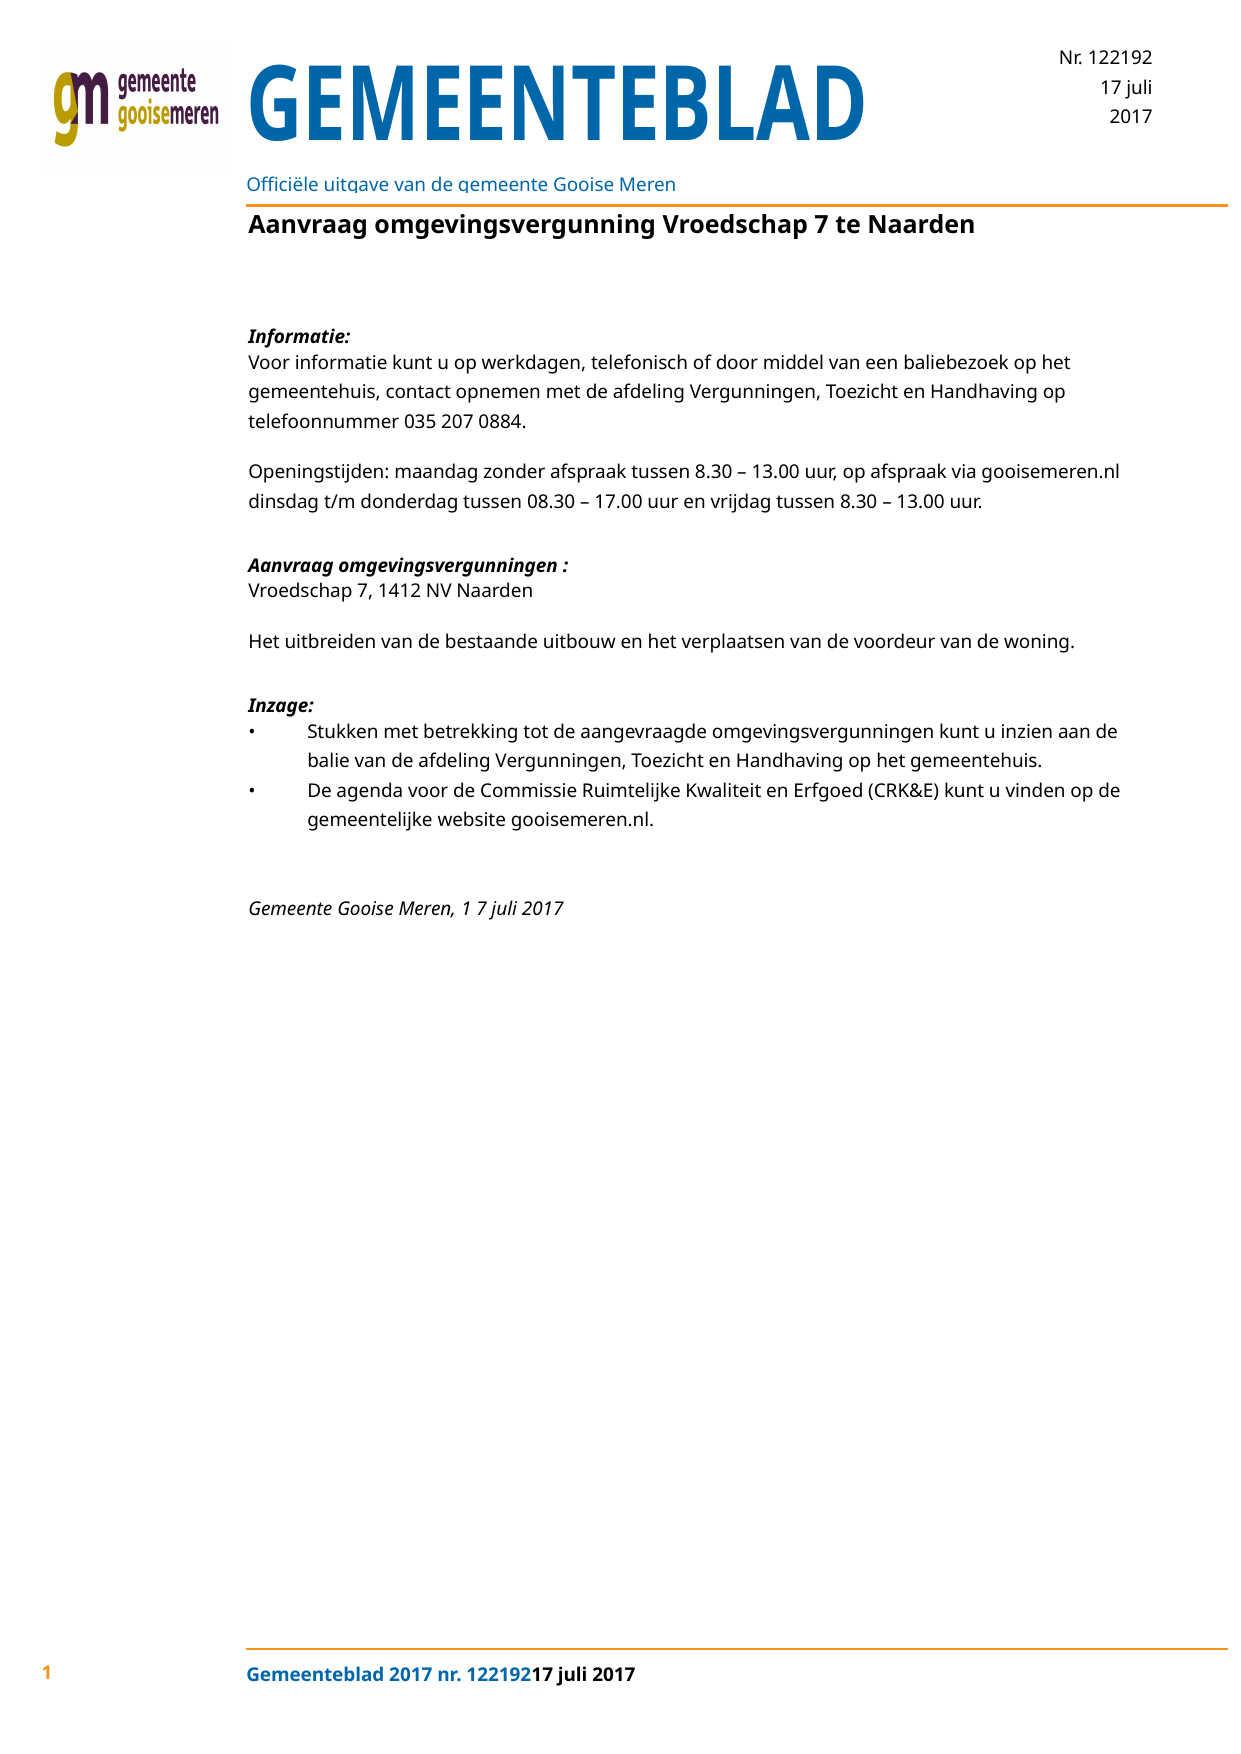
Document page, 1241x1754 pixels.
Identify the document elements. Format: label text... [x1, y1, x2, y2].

picture [41, 47, 231, 172]
list Stukken met betrekking tot de aangevraagde omgevingsvergunningen kunt u inzien aan de balie van de afdeling Vergunningen, Toezicht en Handhaving op het gemeentehuis. [248, 718, 1152, 773]
text Vroedschap 7, 1412 NV Naarden [248, 578, 1152, 603]
text Informatie: [248, 323, 1152, 349]
list De agenda voor de Commissie Ruimtelijke Kwaliteit en Erfgoed (CRK&E) kunt u vinden op de gemeentelijke website gooisemeren.nl. [248, 777, 1152, 832]
text Inzage: [248, 692, 1152, 718]
text Het uitbreiden van de bestaande uitbouw en het verplaatsen van de voordeur van de woning. [248, 628, 1152, 654]
text Aanvraag omgevingsvergunningen : [248, 552, 1152, 578]
text Openingstijden: maandag zonder afspraak tussen 8.30 – 13.00 uur, op afspraak via gooisemeren.nl dinsdag t/m donderdag tussen 08.30 – 17.00 uur en vrijdag tussen 8.30 – 13.00 uur. [248, 458, 1152, 514]
text Voor informatie kunt u op werkdagen, telefonisch of door middel van een baliebezoek op het gemeentehuis, contact opnemen met de afdeling Vergunningen, Toezicht en Handhaving op telefoonnummer 035 207 0884. [248, 349, 1152, 434]
text Gemeente Gooise Meren, 1 7 juli 2017 [248, 895, 1152, 921]
text Aanvraag omgevingsvergunning Vroedschap 7 te Naarden [248, 207, 1152, 241]
